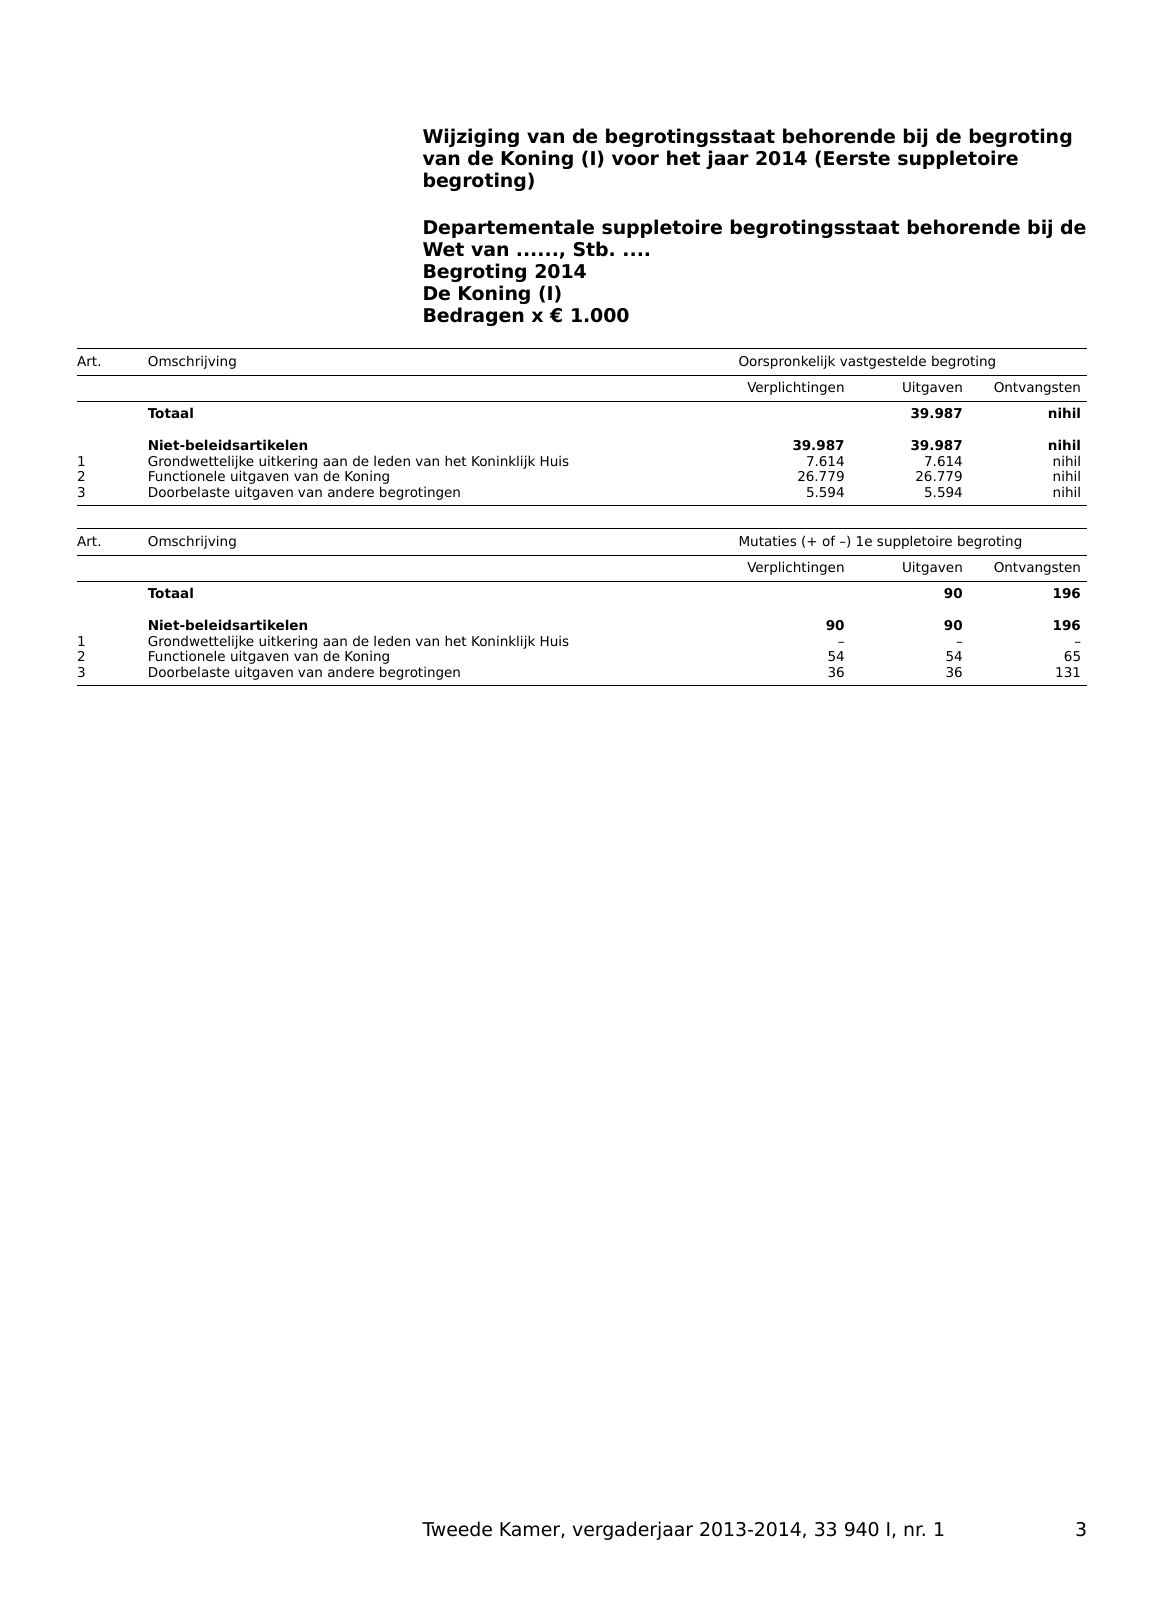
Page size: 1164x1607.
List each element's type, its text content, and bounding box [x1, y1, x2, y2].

table_cell 90 [850, 582, 968, 602]
table_cell 196 [969, 582, 1087, 602]
table_cell Functionele uitgaven van de Koning [142, 469, 732, 485]
table_cell 131 [969, 665, 1087, 685]
table_cell 1 [77, 454, 142, 469]
table_cell Niet-beleidsartikelen [142, 618, 732, 633]
table_cell 1 [77, 634, 142, 649]
table_cell 36 [732, 665, 850, 685]
text De Koning (I) [422, 282, 1087, 304]
table_cell 2 [77, 469, 142, 485]
table_cell [850, 602, 968, 618]
table_cell 54 [732, 649, 850, 665]
table_cell 5.594 [850, 485, 968, 505]
text Begroting 2014 [422, 261, 1087, 282]
table_cell [77, 618, 142, 633]
table_cell [850, 422, 968, 438]
table_cell 65 [969, 649, 1087, 665]
table_cell [77, 402, 142, 422]
subtitle Wijziging van de begrotingsstaat behorende bij de begroting van de Koning (I) voor het jaar 2014 (Eerste suppletoire begroting) [422, 126, 1087, 192]
table_cell [732, 422, 850, 438]
table_cell nihil [969, 438, 1087, 453]
table_cell Verplichtingen [732, 556, 850, 581]
text Bedragen x € 1.000 [422, 304, 1087, 326]
table_header Art. [77, 349, 142, 374]
table_header Omschrijving [142, 349, 732, 374]
table_cell Ontvangsten [969, 556, 1087, 581]
table_cell [732, 402, 850, 422]
table_cell nihil [969, 402, 1087, 422]
table_cell [77, 422, 142, 438]
table_cell 196 [969, 618, 1087, 633]
table_cell 90 [732, 618, 850, 633]
table_cell 54 [850, 649, 968, 665]
table_cell 7.614 [732, 454, 850, 469]
table_cell 3 [77, 665, 142, 685]
table_cell Totaal [142, 402, 732, 422]
table_cell 26.779 [850, 469, 968, 485]
table_cell Functionele uitgaven van de Koning [142, 649, 732, 665]
table_cell Uitgaven [850, 556, 968, 581]
table_cell 5.594 [732, 485, 850, 505]
table_cell Totaal [142, 582, 732, 602]
table_header Oorspronkelijk vastgestelde begroting [732, 349, 1087, 374]
table_cell nihil [969, 485, 1087, 505]
table_cell Grondwettelijke uitkering aan de leden van het Koninklijk Huis [142, 634, 732, 649]
table_cell Niet-beleidsartikelen [142, 438, 732, 453]
table_cell nihil [969, 454, 1087, 469]
table_cell [142, 376, 732, 401]
table_cell [77, 556, 142, 581]
table_cell [732, 582, 850, 602]
table_cell 36 [850, 665, 968, 685]
table_cell Doorbelaste uitgaven van andere begrotingen [142, 665, 732, 685]
table_cell 3 [77, 485, 142, 505]
table_cell Verplichtingen [732, 376, 850, 401]
table_cell [142, 422, 732, 438]
table_cell – [969, 634, 1087, 649]
table_cell Doorbelaste uitgaven van andere begrotingen [142, 485, 732, 505]
table_cell [77, 582, 142, 602]
table_cell 39.987 [732, 438, 850, 453]
table_cell 39.987 [850, 438, 968, 453]
table_cell – [850, 634, 968, 649]
table_cell – [732, 634, 850, 649]
table_cell [732, 602, 850, 618]
table_cell [77, 376, 142, 401]
table_cell Uitgaven [850, 376, 968, 401]
table_cell [969, 422, 1087, 438]
table_header Mutaties (+ of –) 1e suppletoire begroting [732, 529, 1087, 554]
table_cell [142, 602, 732, 618]
table_cell [77, 438, 142, 453]
text Departementale suppletoire begrotingsstaat behorende bij de Wet van ......, Stb. .... [422, 217, 1087, 261]
table_cell Grondwettelijke uitkering aan de leden van het Koninklijk Huis [142, 454, 732, 469]
table_cell 7.614 [850, 454, 968, 469]
table_cell 90 [850, 618, 968, 633]
table_header Art. [77, 529, 142, 554]
table_cell [77, 602, 142, 618]
table_header Omschrijving [142, 529, 732, 554]
table_cell 26.779 [732, 469, 850, 485]
table_cell 39.987 [850, 402, 968, 422]
table_cell [969, 602, 1087, 618]
table_cell 2 [77, 649, 142, 665]
table_cell [142, 556, 732, 581]
table_cell nihil [969, 469, 1087, 485]
table_cell Ontvangsten [969, 376, 1087, 401]
